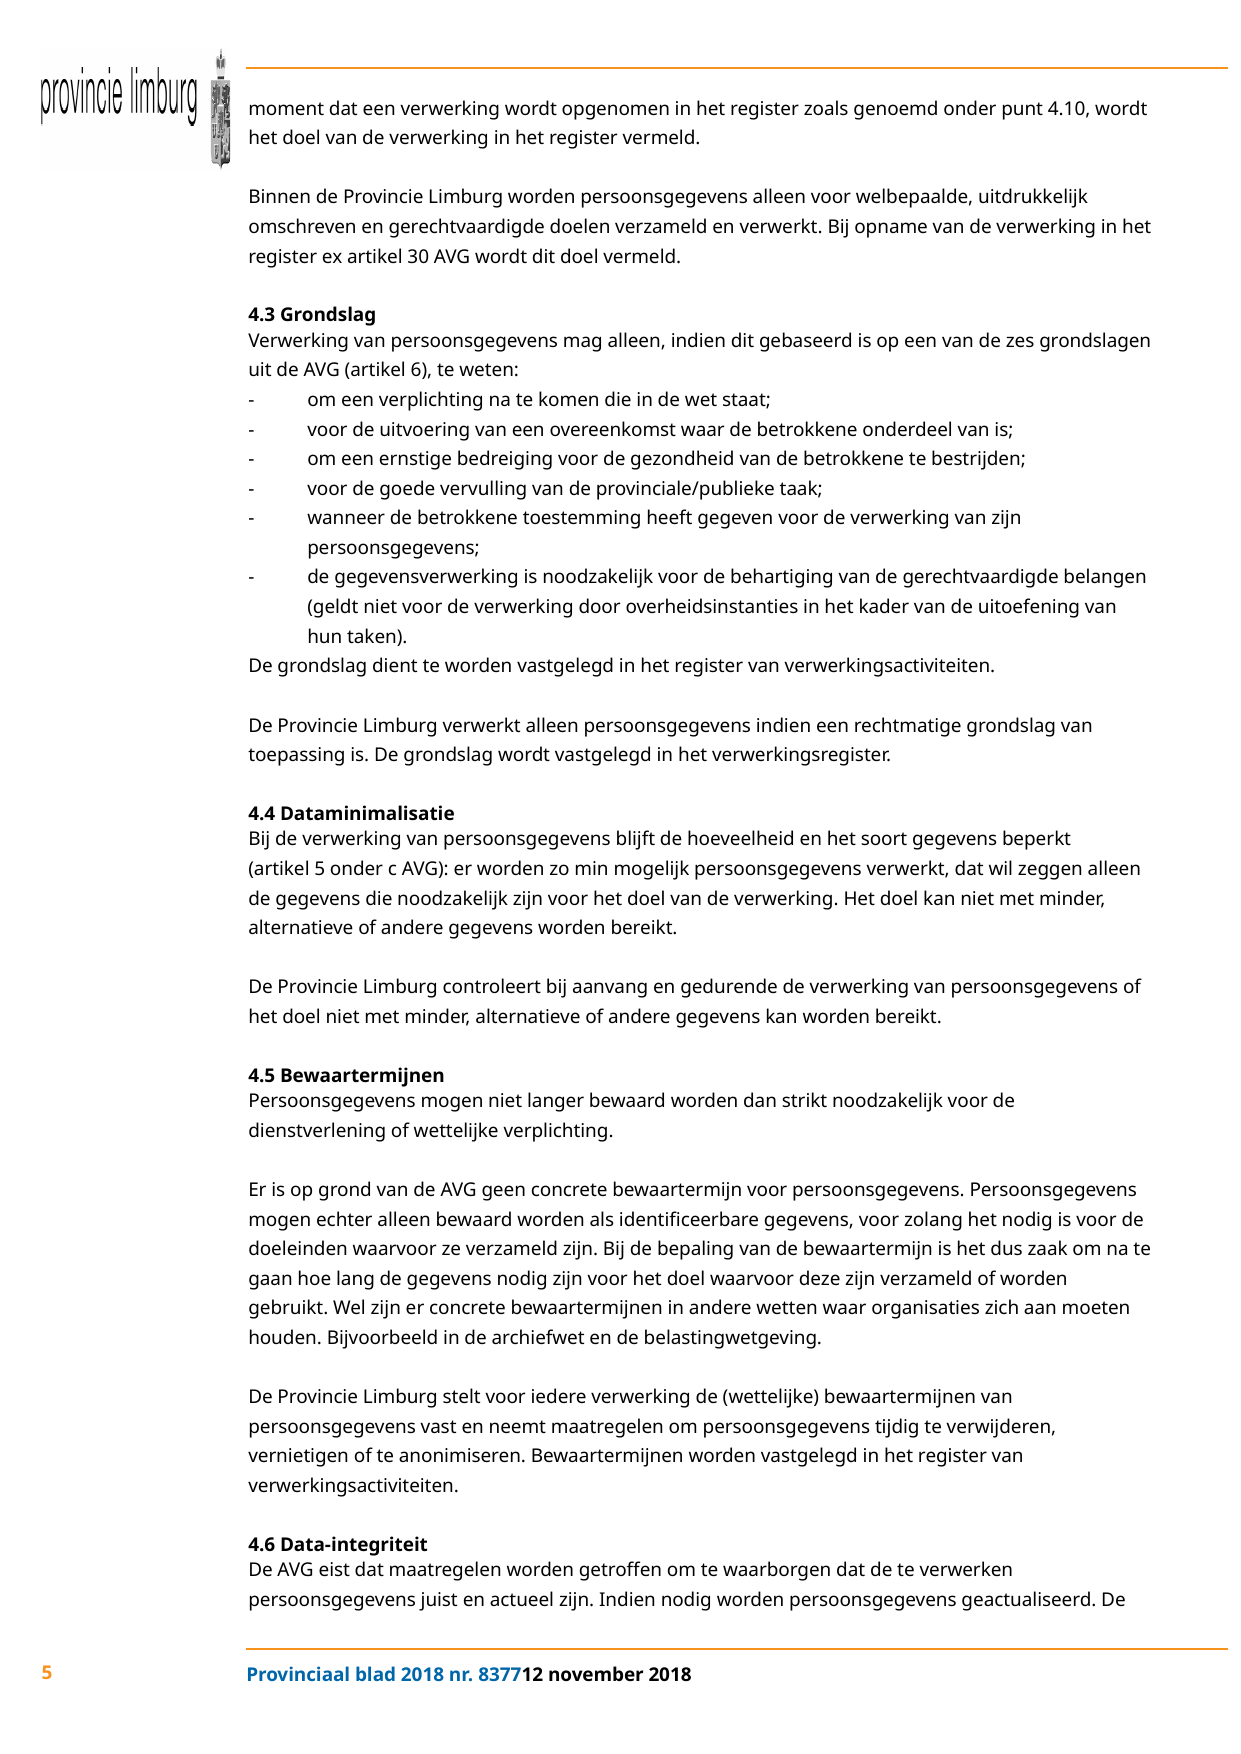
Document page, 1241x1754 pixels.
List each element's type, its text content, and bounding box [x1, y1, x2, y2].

text Bij de verwerking van persoonsgegevens blijft de hoeveelheid en het soort gegevens beperkt (artikel 5 onder c AVG): er worden zo min mogelijk persoonsgegevens verwerkt, dat wil zeggen alleen de gegevens die noodzakelijk zijn voor het doel van de verwerking. Het doel kan niet met minder, alternatieve of andere gegevens worden bereikt. [248, 826, 1152, 940]
list voor de goede vervulling van de provinciale/publieke taak; [248, 475, 1152, 501]
list wanneer de betrokkene toestemming heeft gegeven voor de verwerking van zijn persoonsgegevens; [248, 504, 1152, 560]
table_header Binnen de Provincie Limburg worden persoonsgegevens alleen voor welbepaalde, uitdrukkelijk omschreven en gerechtvaardigde doelen verzameld en verwerkt. Bij opname van de verwerking in het register ex artikel 30 AVG wordt dit doel vermeld. [248, 184, 1152, 268]
text 4.4 Dataminimalisatie [248, 800, 1152, 826]
text Verwerking van persoonsgegevens mag alleen, indien dit gebaseerd is op een van de zes grondslagen uit de AVG (artikel 6), te weten: [248, 327, 1152, 382]
text moment dat een verwerking wordt opgenomen in het register zoals genoemd onder punt 4.10, wordt het doel van de verwerking in het register vermeld. [248, 95, 1152, 150]
table_header De Provincie Limburg controleert bij aanvang en gedurende de verwerking van persoonsgegevens of het doel niet met minder, alternatieve of andere gegevens kan worden bereikt. [248, 974, 1152, 1029]
text De AVG eist dat maatregelen worden getroffen om te waarborgen dat de te verwerken persoonsgegevens juist en actueel zijn. Indien nodig worden persoonsgegevens geactualiseerd. De [248, 1556, 1152, 1612]
table_header De Provincie Limburg stelt voor iedere verwerking de (wettelijke) bewaartermijnen van persoonsgegevens vast en neemt maatregelen om persoonsgegevens tijdig te verwijderen, vernietigen of te anonimiseren. Bewaartermijnen worden vastgelegd in het register van verwerkingsactiviteiten. [248, 1384, 1152, 1498]
picture [41, 47, 231, 172]
text 4.3 Grondslag [248, 301, 1152, 327]
list voor de uitvoering van een overeenkomst waar de betrokkene onderdeel van is; [248, 416, 1152, 442]
list de gegevensverwerking is noodzakelijk voor de behartiging van de gerechtvaardigde belangen (geldt niet voor de verwerking door overheidsinstanties in het kader van de uitoefening van hun taken). [248, 564, 1152, 649]
text 4.5 Bewaartermijnen [248, 1062, 1152, 1087]
text 4.6 Data-integriteit [248, 1531, 1152, 1556]
list om een verplichting na te komen die in de wet staat; [248, 386, 1152, 412]
text Er is op grond van de AVG geen concrete bewaartermijn voor persoonsgegevens. Persoonsgegevens mogen echter alleen bewaard worden als identificeerbare gegevens, voor zolang het nodig is voor de doeleinden waarvoor ze verzameld zijn. Bij de bepaling van de bewaartermijn is het dus zaak om na te gaan hoe lang de gegevens nodig zijn voor het doel waarvoor deze zijn verzameld of worden gebruikt. Wel zijn er concrete bewaartermijnen in andere wetten waar organisaties zich aan moeten houden. Bijvoorbeeld in de archiefwet en de belastingwetgeving. [248, 1176, 1152, 1350]
text De grondslag dient te worden vastgelegd in het register van verwerkingsactiviteiten. [248, 652, 1152, 678]
table_header De Provincie Limburg verwerkt alleen persoonsgegevens indien een rechtmatige grondslag van toepassing is. De grondslag wordt vastgelegd in het verwerkingsregister. [248, 712, 1152, 767]
text Persoonsgegevens mogen niet langer bewaard worden dan strikt noodzakelijk voor de dienstverlening of wettelijke verplichting. [248, 1087, 1152, 1143]
list om een ernstige bedreiging voor de gezondheid van de betrokkene te bestrijden; [248, 445, 1152, 471]
